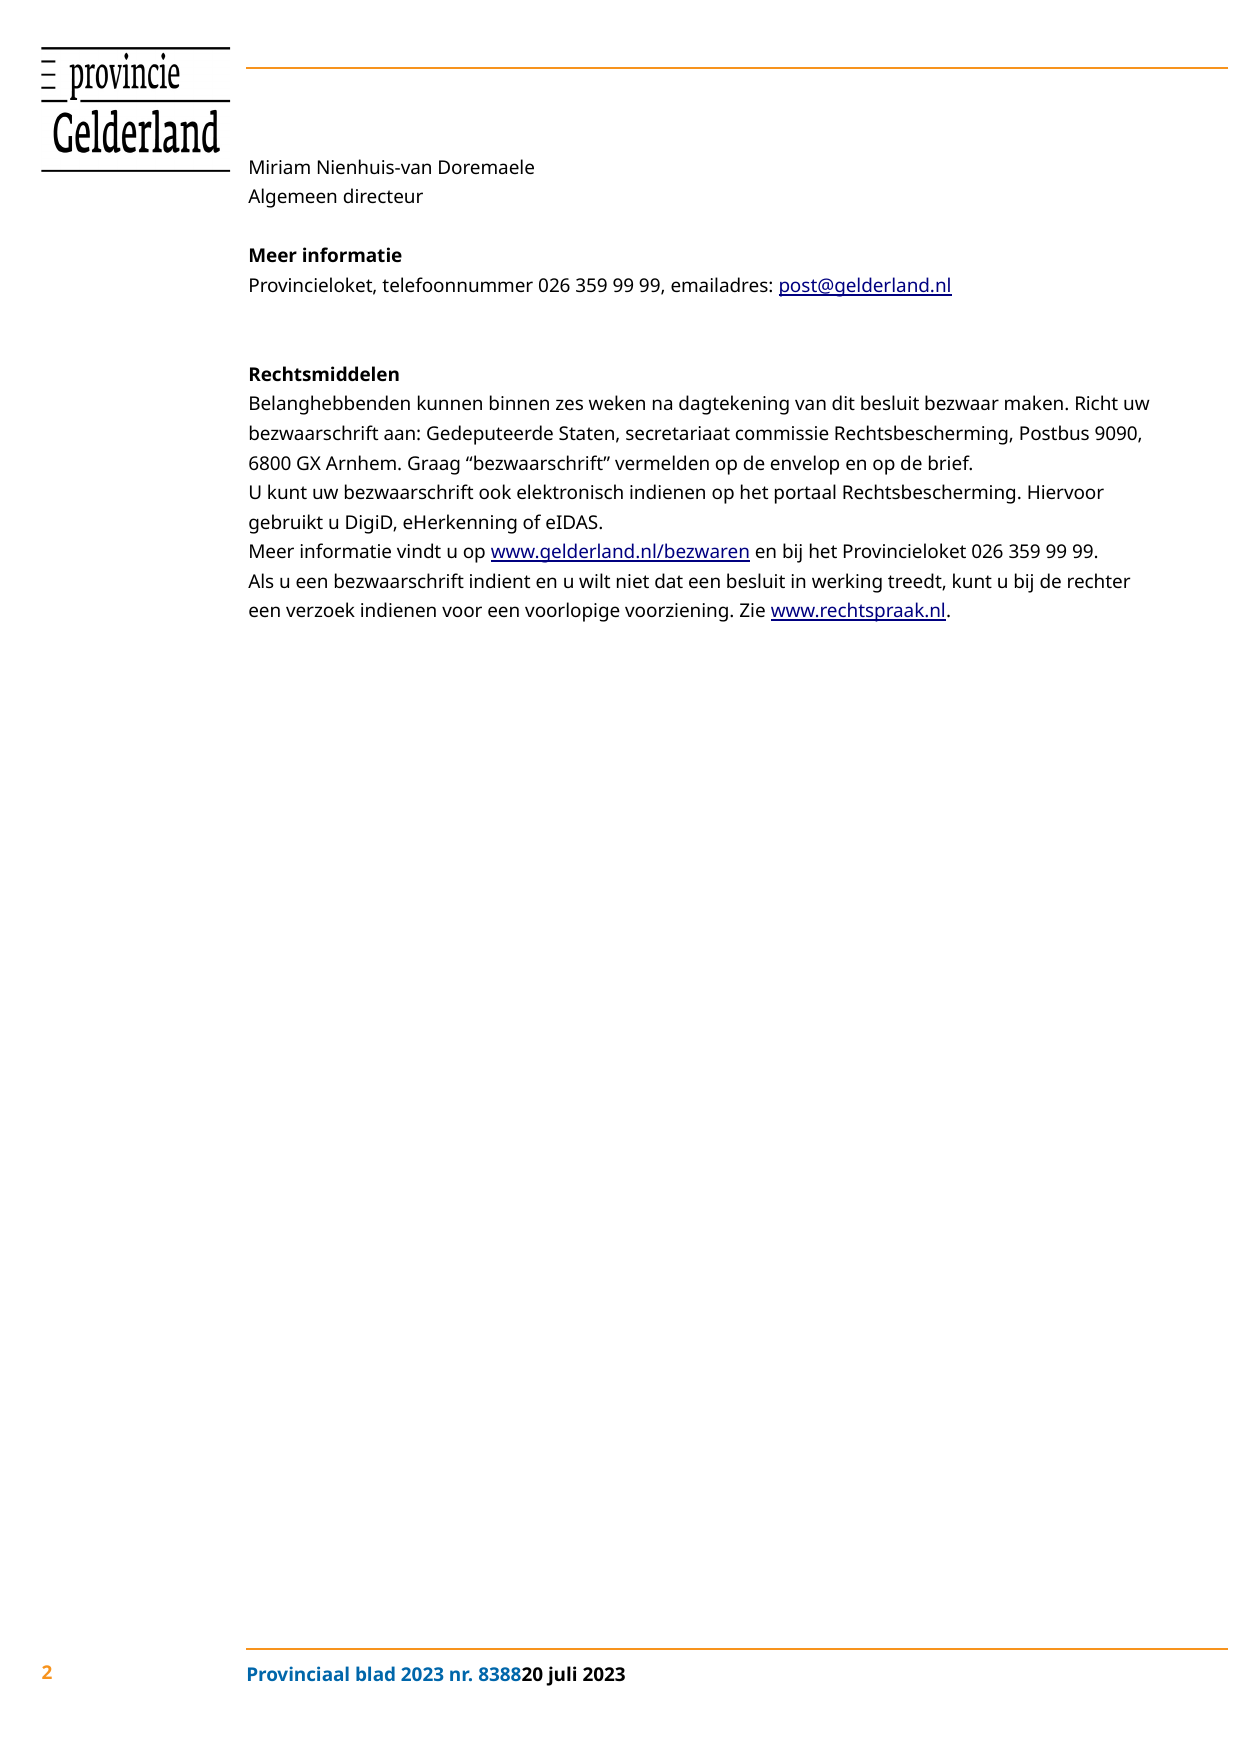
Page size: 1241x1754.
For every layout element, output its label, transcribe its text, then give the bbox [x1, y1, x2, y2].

text Als u een bezwaarschrift indient en u wilt niet dat een besluit in werking treedt, kunt u bij de rechter een verzoek indienen voor een voorlopige voorziening. Zie www.rechtspraak.nl. [248, 568, 1152, 623]
text Provincieloket, telefoonnummer 026 359 99 99, emailadres: post@gelderland.nl [248, 272, 1152, 298]
text Rechtsmiddelen [248, 361, 1152, 387]
picture [41, 47, 231, 172]
text Miriam Nienhuis-van Doremaele [248, 154, 1152, 180]
text Belanghebbenden kunnen binnen zes weken na dagtekening van dit besluit bezwaar maken. Richt uw bezwaarschrift aan: Gedeputeerde Staten, secretariaat commissie Rechtsbescherming, Postbus 9090, 6800 GX Arnhem. Graag “bezwaarschrift” vermelden op de envelop en op de brief. [248, 391, 1152, 476]
text Algemeen directeur [248, 183, 1152, 209]
text Meer informatie vindt u op www.gelderland.nl/bezwaren en bij het Provincieloket 026 359 99 99. [248, 538, 1152, 564]
text U kunt uw bezwaarschrift ook elektronisch indienen op het portaal Rechtsbescherming. Hiervoor gebruikt u DigiD, eHerkenning of eIDAS. [248, 479, 1152, 535]
text Meer informatie [248, 243, 1152, 268]
